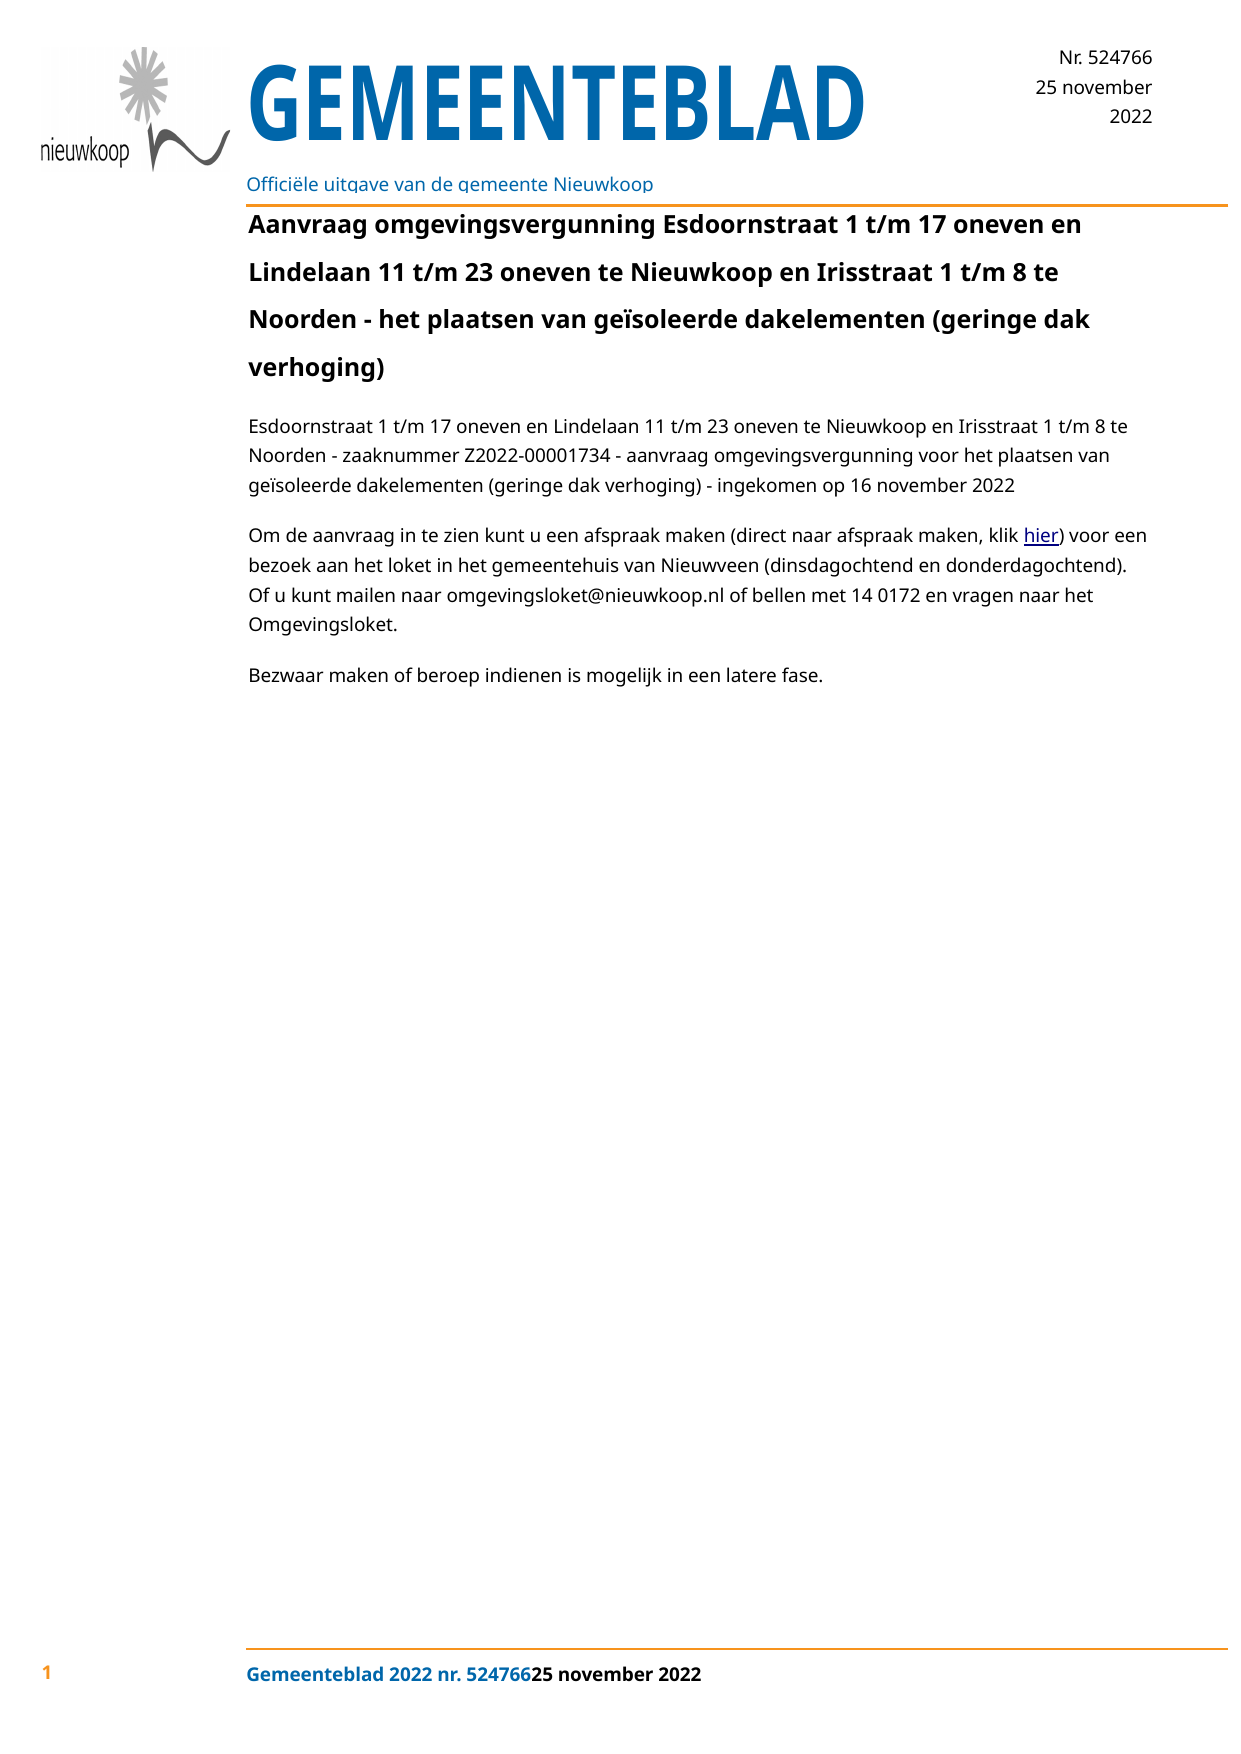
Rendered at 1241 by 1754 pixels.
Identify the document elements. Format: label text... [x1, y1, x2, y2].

text Om de aanvraag in te zien kunt u een afspraak maken (direct naar afspraak maken, klik hier) voor een bezoek aan het loket in het gemeentehuis van Nieuwveen (dinsdagochtend en donderdagochtend). Of u kunt mailen naar omgevingsloket@nieuwkoop.nl of bellen met 14 0172 en vragen naar het Omgevingsloket. [248, 523, 1152, 637]
text Esdoornstraat 1 t/m 17 oneven en Lindelaan 11 t/m 23 oneven te Nieuwkoop en Irisstraat 1 t/m 8 te Noorden - zaaknummer Z2022-00001734 - aanvraag omgevingsvergunning voor het plaatsen van geïsoleerde dakelementen (geringe dak verhoging) - ingekomen op 16 november 2022 [248, 413, 1152, 498]
text Bezwaar maken of beroep indienen is mogelijk in een latere fase. [248, 662, 1152, 688]
text Aanvraag omgevingsvergunning Esdoornstraat 1 t/m 17 oneven en Lindelaan 11 t/m 23 oneven te Nieuwkoop en Irisstraat 1 t/m 8 te Noorden - het plaatsen van geïsoleerde dakelementen (geringe dak verhoging) [248, 207, 1152, 384]
picture [41, 47, 231, 172]
